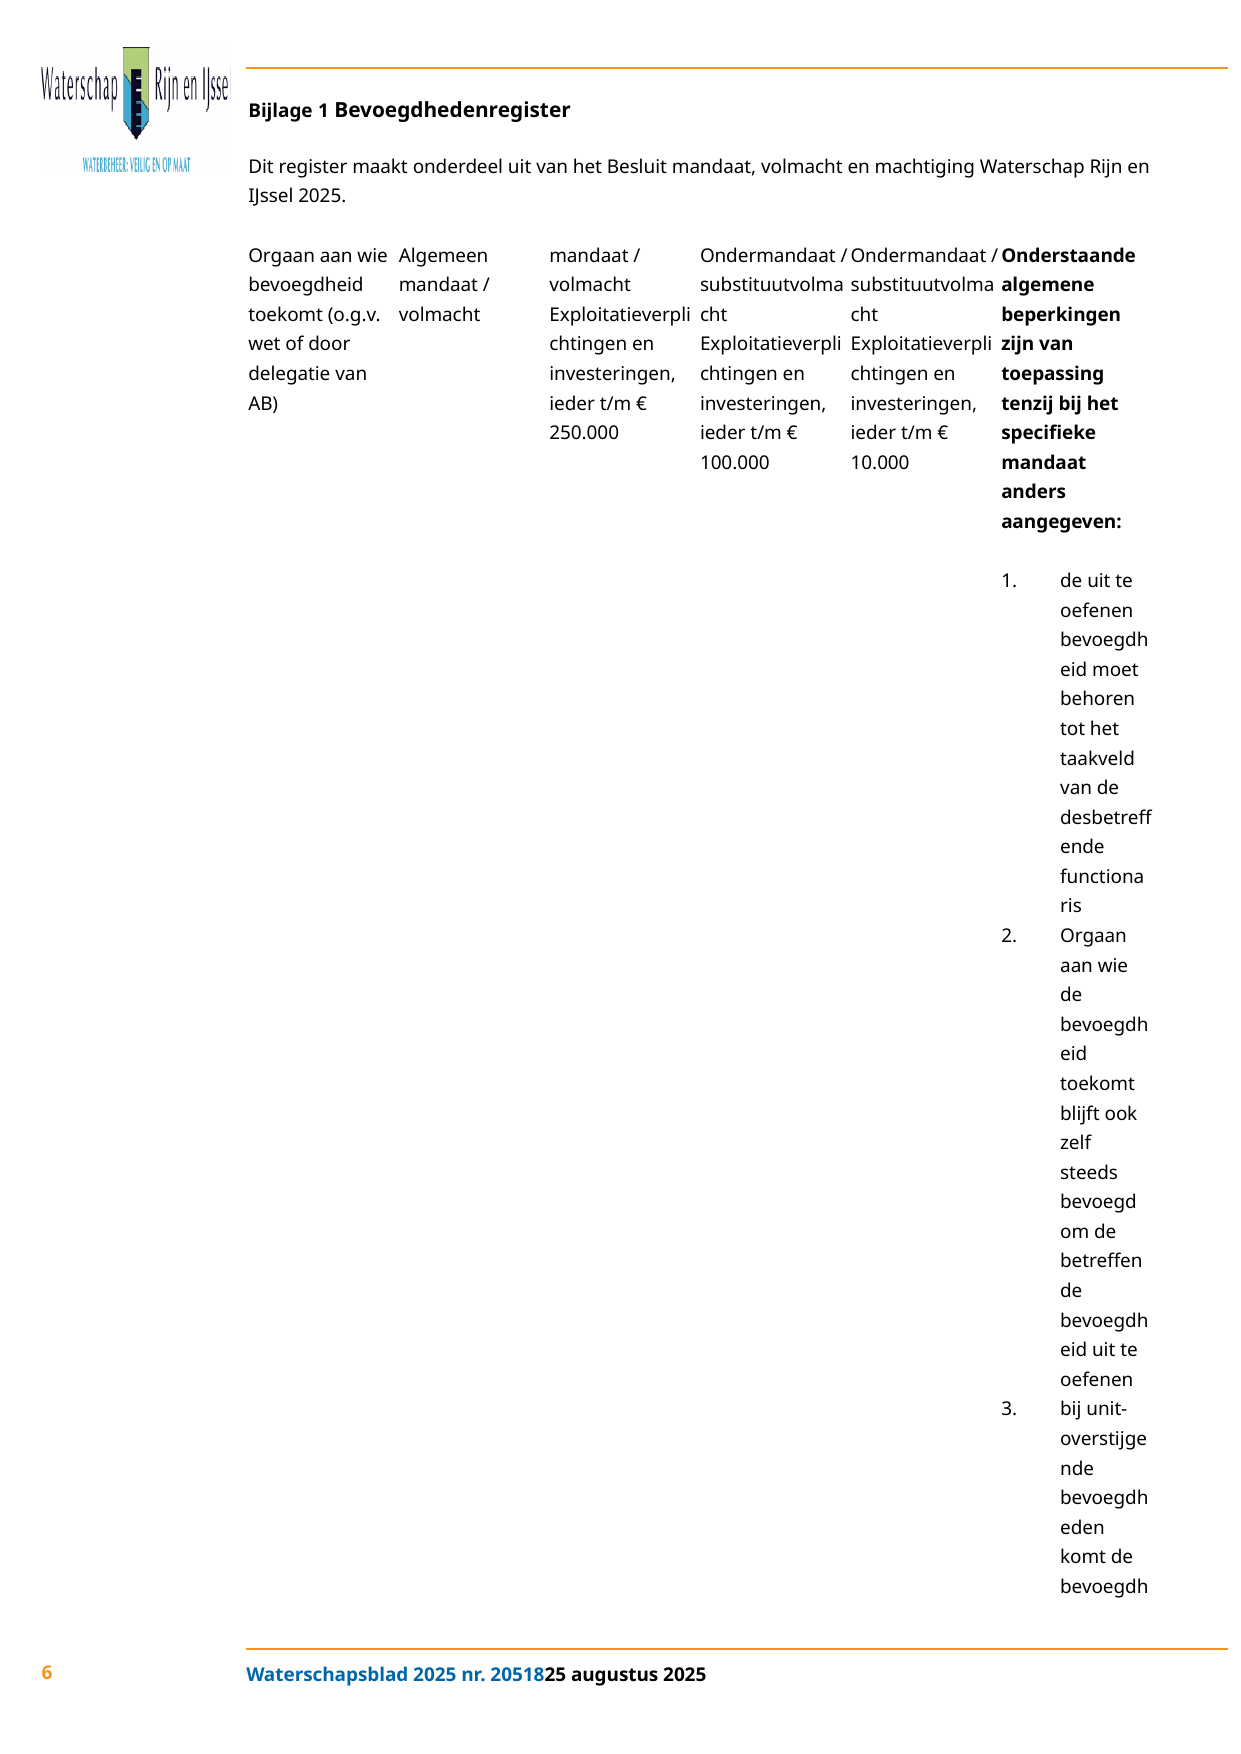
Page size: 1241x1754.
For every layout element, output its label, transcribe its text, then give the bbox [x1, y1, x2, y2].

table_header Algemeen mandaat / volmacht [399, 242, 549, 1599]
table_header Onderstaande algemene beperkingen zijn van toepassing tenzij bij het specifieke mandaat anders aangegeven: de uit te oefenen bevoegdheid moet behoren tot het taakveld van de desbetreffende functionaris Orgaan aan wie de bevoegdheid toekomt blijft ook zelf steeds bevoegd om de betreffende bevoegdheid uit te oefenen bij unit-overstijgende bevoegdheden komt de bevoegdh [1001, 242, 1152, 1599]
picture [41, 47, 231, 172]
table_header Orgaan aan wie bevoegdheid toekomt (o.g.v. wet of door delegatie van AB) [248, 242, 398, 1599]
text Bijlage 1 Bevoegdhedenregister [248, 95, 1152, 123]
text Dit register maakt onderdeel uit van het Besluit mandaat, volmacht en machtiging Waterschap Rijn en IJssel 2025. [248, 153, 1152, 208]
table_header Ondermandaat / substituutvolmacht Exploitatieverplichtingen en investeringen, ieder t/m € 10.000 [850, 242, 1001, 1599]
table_header mandaat / volmacht Exploitatieverplichtingen en investeringen, ieder t/m € 250.000 [549, 242, 700, 1599]
table_header Ondermandaat / substituutvolmacht Exploitatieverplichtingen en investeringen, ieder t/m € 100.000 [700, 242, 850, 1599]
